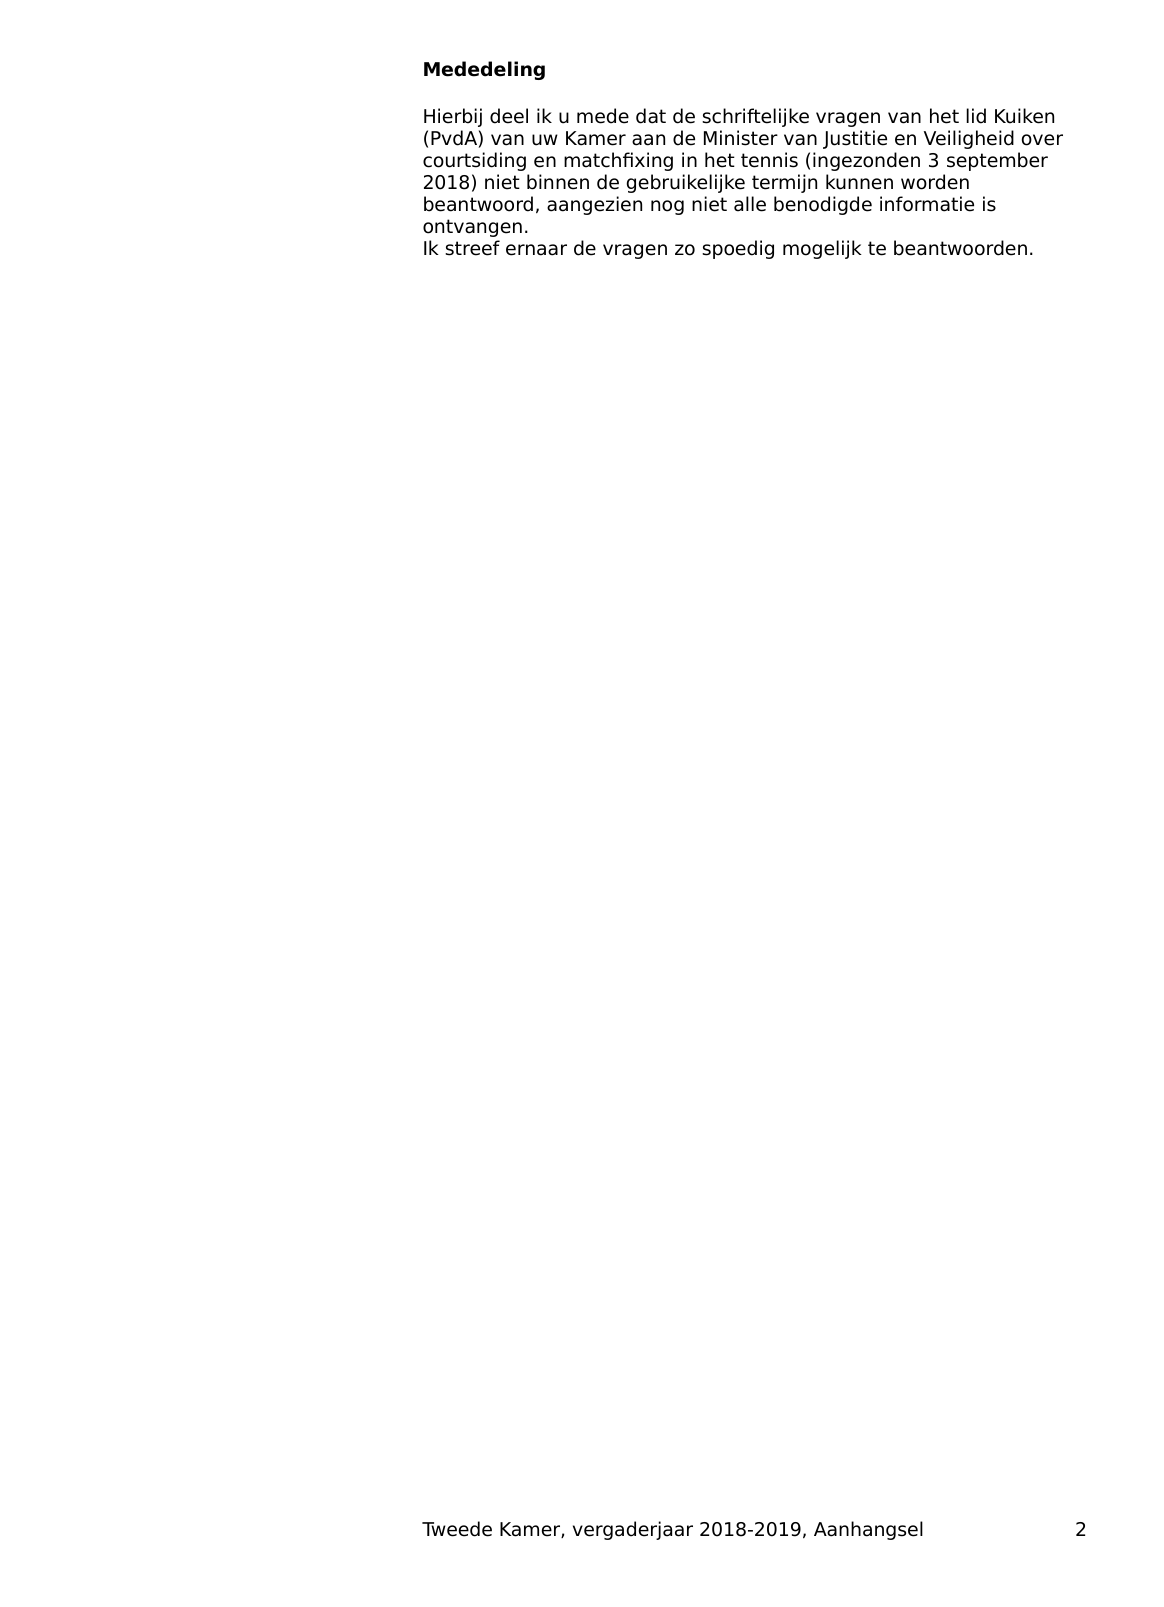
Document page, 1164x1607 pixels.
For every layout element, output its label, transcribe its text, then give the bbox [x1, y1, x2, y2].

text Ik streef ernaar de vragen zo spoedig mogelijk te beantwoorden. [422, 238, 1087, 260]
subtitle Mededeling [422, 59, 1087, 81]
text Hierbij deel ik u mede dat de schriftelijke vragen van het lid Kuiken (PvdA) van uw Kamer aan de Minister van Justitie en Veiligheid over courtsiding en matchfixing in het tennis (ingezonden 3 september 2018) niet binnen de gebruikelijke termijn kunnen worden beantwoord, aangezien nog niet alle benodigde informatie is ontvangen. [422, 106, 1087, 238]
